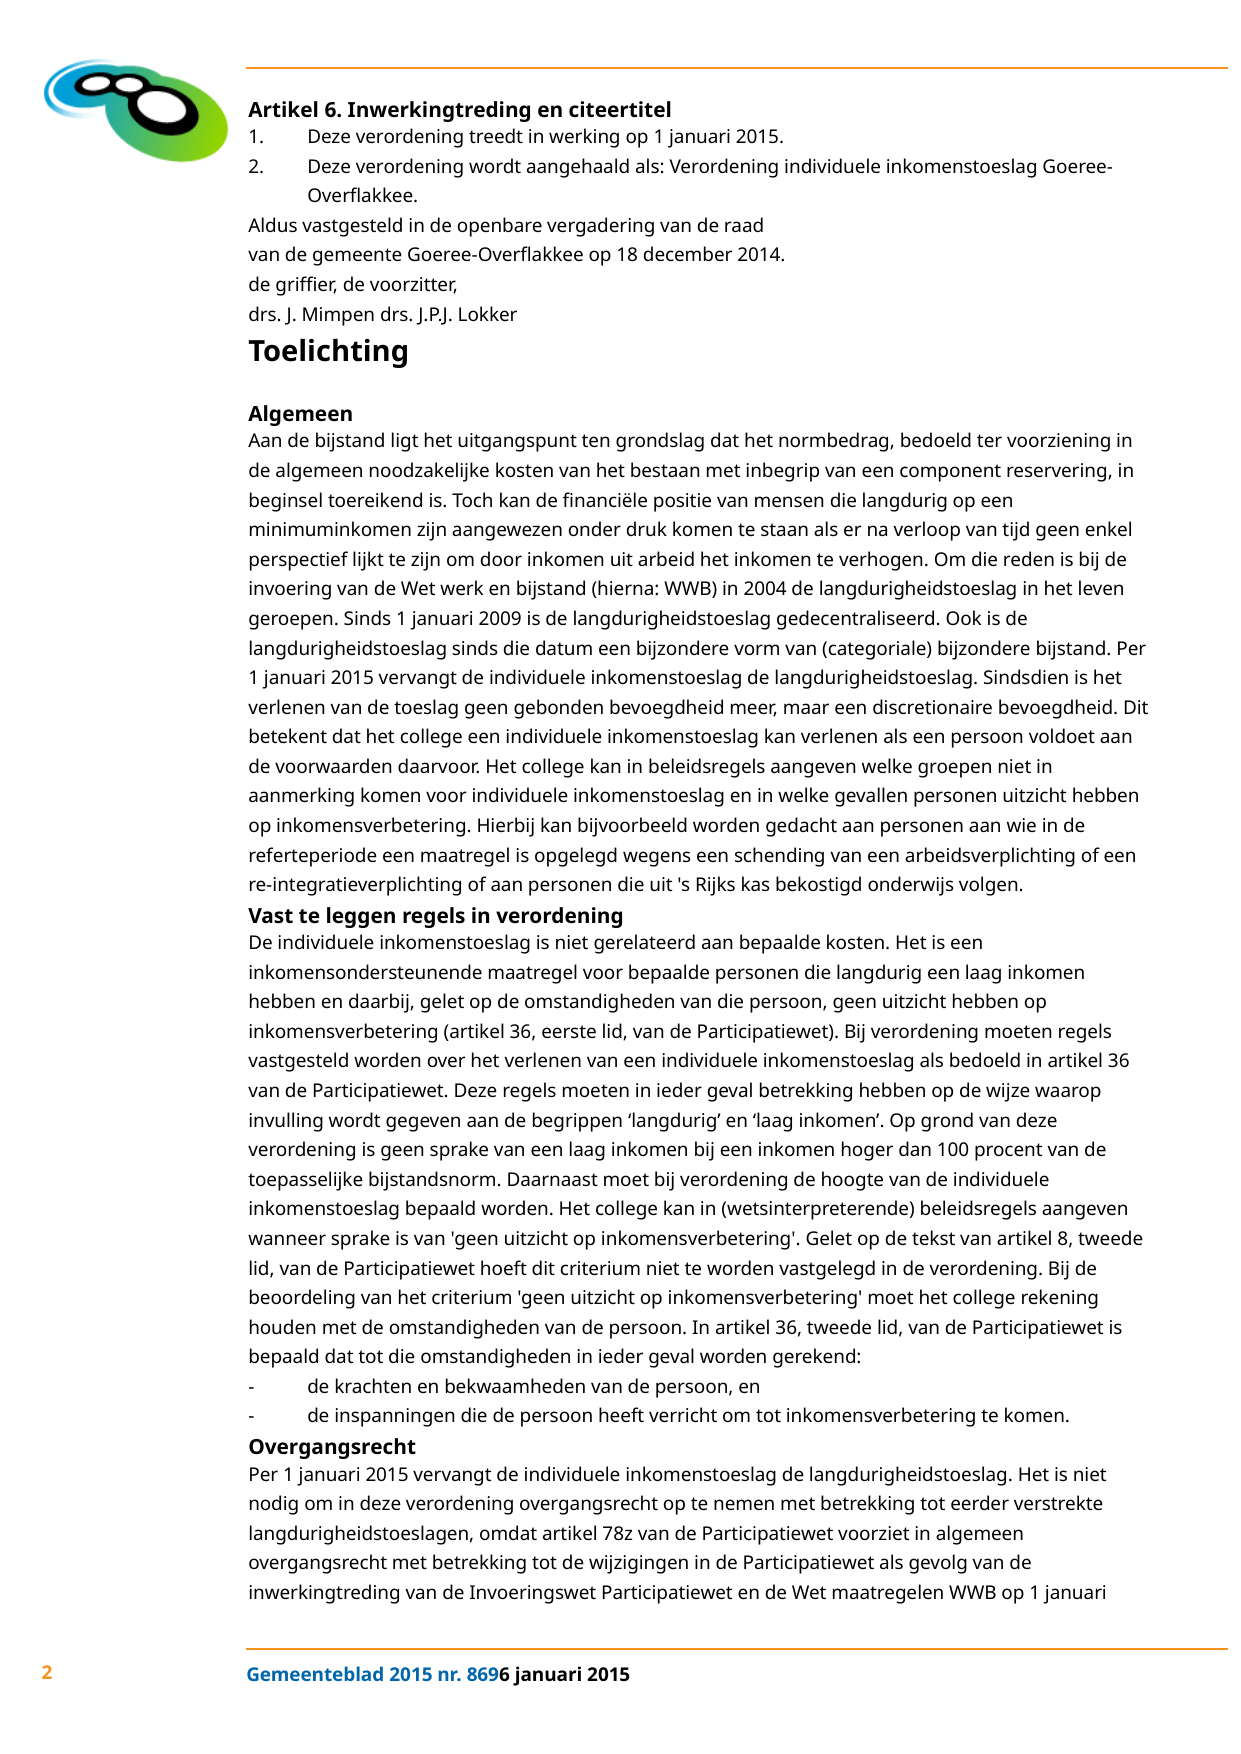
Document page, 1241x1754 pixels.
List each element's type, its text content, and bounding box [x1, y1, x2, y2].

text de griffier, de voorzitter, [248, 271, 1152, 297]
text drs. J. Mimpen drs. J.P.J. Lokker [248, 301, 1152, 326]
list Deze verordening treedt in werking op 1 januari 2015. [248, 123, 1152, 149]
text Vast te leggen regels in verordening [248, 901, 1152, 929]
text Aan de bijstand ligt het uitgangspunt ten grondslag dat het normbedrag, bedoeld ter voorziening in de algemeen noodzakelijke kosten van het bestaan met inbegrip van een component reservering, in beginsel toereikend is. Toch kan de financiële positie van mensen die langdurig op een minimuminkomen zijn aangewezen onder druk komen te staan als er na verloop van tijd geen enkel perspectief lijkt te zijn om door inkomen uit arbeid het inkomen te verhogen. Om die reden is bij de invoering van de Wet werk en bijstand (hierna: WWB) in 2004 de langdurigheidstoeslag in het leven geroepen. Sinds 1 januari 2009 is de langdurigheidstoeslag gedecentraliseerd. Ook is de langdurigheidstoeslag sinds die datum een bijzondere vorm van (categoriale) bijzondere bijstand. Per 1 januari 2015 vervangt de individuele inkomenstoeslag de langdurigheidstoeslag. Sindsdien is het verlenen van de toeslag geen gebonden bevoegdheid meer, maar een discretionaire bevoegdheid. Dit betekent dat het college een individuele inkomenstoeslag kan verlenen als een persoon voldoet aan de voorwaarden daarvoor. Het college kan in beleidsregels aangeven welke groepen niet in aanmerking komen voor individuele inkomenstoeslag en in welke gevallen personen uitzicht hebben op inkomensverbetering. Hierbij kan bijvoorbeeld worden gedacht aan personen aan wie in de referteperiode een maatregel is opgelegd wegens een schending van een arbeidsverplichting of een re-integratieverplichting of aan personen die uit 's Rijks kas bekostigd onderwijs volgen. [248, 428, 1152, 897]
list Deze verordening wordt aangehaald als: Verordening individuele inkomenstoeslag Goeree- Overflakkee. [248, 153, 1152, 208]
list de krachten en bekwaamheden van de persoon, en [248, 1373, 1152, 1399]
text Algemeen [248, 399, 1152, 428]
text Per 1 januari 2015 vervangt de individuele inkomenstoeslag de langdurigheidstoeslag. Het is niet nodig om in deze verordening overgangsrecht op te nemen met betrekking tot eerder verstrekte langdurigheidstoeslagen, omdat artikel 78z van de Participatiewet voorziet in algemeen overgangsrecht met betrekking tot de wijzigingen in de Participatiewet als gevolg van de inwerkingtreding van de Invoeringswet Participatiewet en de Wet maatregelen WWB op 1 januari [248, 1461, 1152, 1605]
text van de gemeente Goeree-Overflakkee op 18 december 2014. [248, 242, 1152, 267]
text Overgangsrecht [248, 1432, 1152, 1461]
text Artikel 6. Inwerkingtreding en citeertitel [248, 95, 1152, 123]
text Toelichting [248, 330, 1152, 370]
text Aldus vastgesteld in de openbare vergadering van de raad [248, 212, 1152, 238]
list de inspanningen die de persoon heeft verricht om tot inkomensverbetering te komen. [248, 1403, 1152, 1428]
text De individuele inkomenstoeslag is niet gerelateerd aan bepaalde kosten. Het is een inkomensondersteunende maatregel voor bepaalde personen die langdurig een laag inkomen hebben en daarbij, gelet op de omstandigheden van die persoon, geen uitzicht hebben op inkomensverbetering (artikel 36, eerste lid, van de Participatiewet). Bij verordening moeten regels vastgesteld worden over het verlenen van een individuele inkomenstoeslag als bedoeld in artikel 36 van de Participatiewet. Deze regels moeten in ieder geval betrekking hebben op de wijze waarop invulling wordt gegeven aan de begrippen ‘langdurig’ en ‘laag inkomen’. Op grond van deze verordening is geen sprake van een laag inkomen bij een inkomen hoger dan 100 procent van de toepasselijke bijstandsnorm. Daarnaast moet bij verordening de hoogte van de individuele inkomenstoeslag bepaald worden. Het college kan in (wetsinterpreterende) beleidsregels aangeven wanneer sprake is van 'geen uitzicht op inkomensverbetering'. Gelet op de tekst van artikel 8, tweede lid, van de Participatiewet hoeft dit criterium niet te worden vastgelegd in de verordening. Bij de beoordeling van het criterium 'geen uitzicht op inkomensverbetering' moet het college rekening houden met de omstandigheden van de persoon. In artikel 36, tweede lid, van de Participatiewet is bepaald dat tot die omstandigheden in ieder geval worden gerekend: [248, 929, 1152, 1369]
picture [41, 47, 231, 172]
